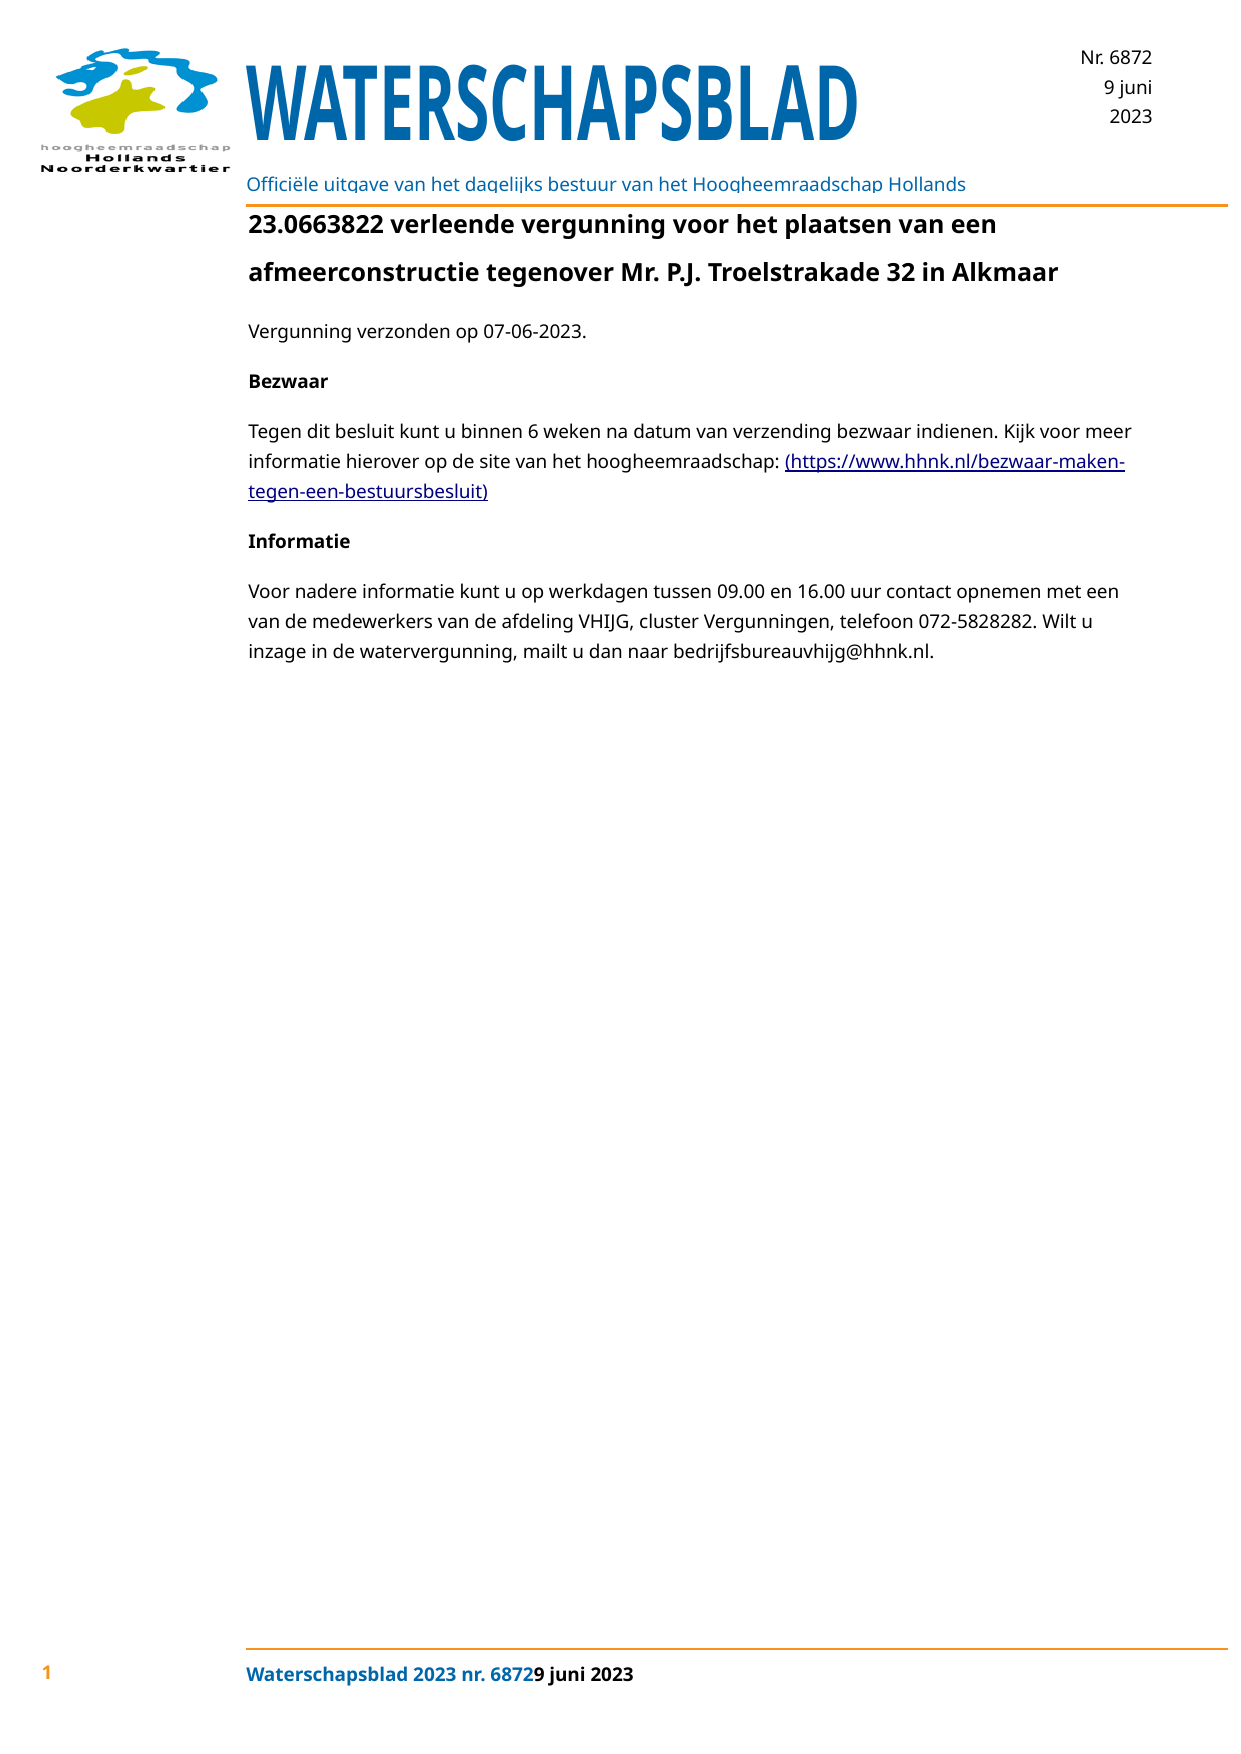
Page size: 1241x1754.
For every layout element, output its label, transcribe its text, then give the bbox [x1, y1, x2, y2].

text Informatie [248, 528, 1152, 554]
text Tegen dit besluit kunt u binnen 6 weken na datum van verzending bezwaar indienen. Kijk voor meer informatie hierover op de site van het hoogheemraadschap: (https://www.hhnk.nl/bezwaar-maken-tegen-een-bestuursbesluit) [248, 419, 1152, 504]
text Voor nadere informatie kunt u op werkdagen tussen 09.00 en 16.00 uur contact opnemen met een van de medewerkers van de afdeling VHIJG, cluster Vergunningen, telefoon 072-5828282. Wilt u inzage in de watervergunning, mailt u dan naar bedrijfsbureauvhijg@hhnk.nl. [248, 579, 1152, 664]
text Bezwaar [248, 368, 1152, 394]
text Vergunning verzonden op 07-06-2023. [248, 318, 1152, 344]
text 23.0663822 verleende vergunning voor het plaatsen van een afmeerconstructie tegenover Mr. P.J. Troelstrakade 32 in Alkmaar [248, 207, 1152, 288]
picture [41, 47, 231, 172]
